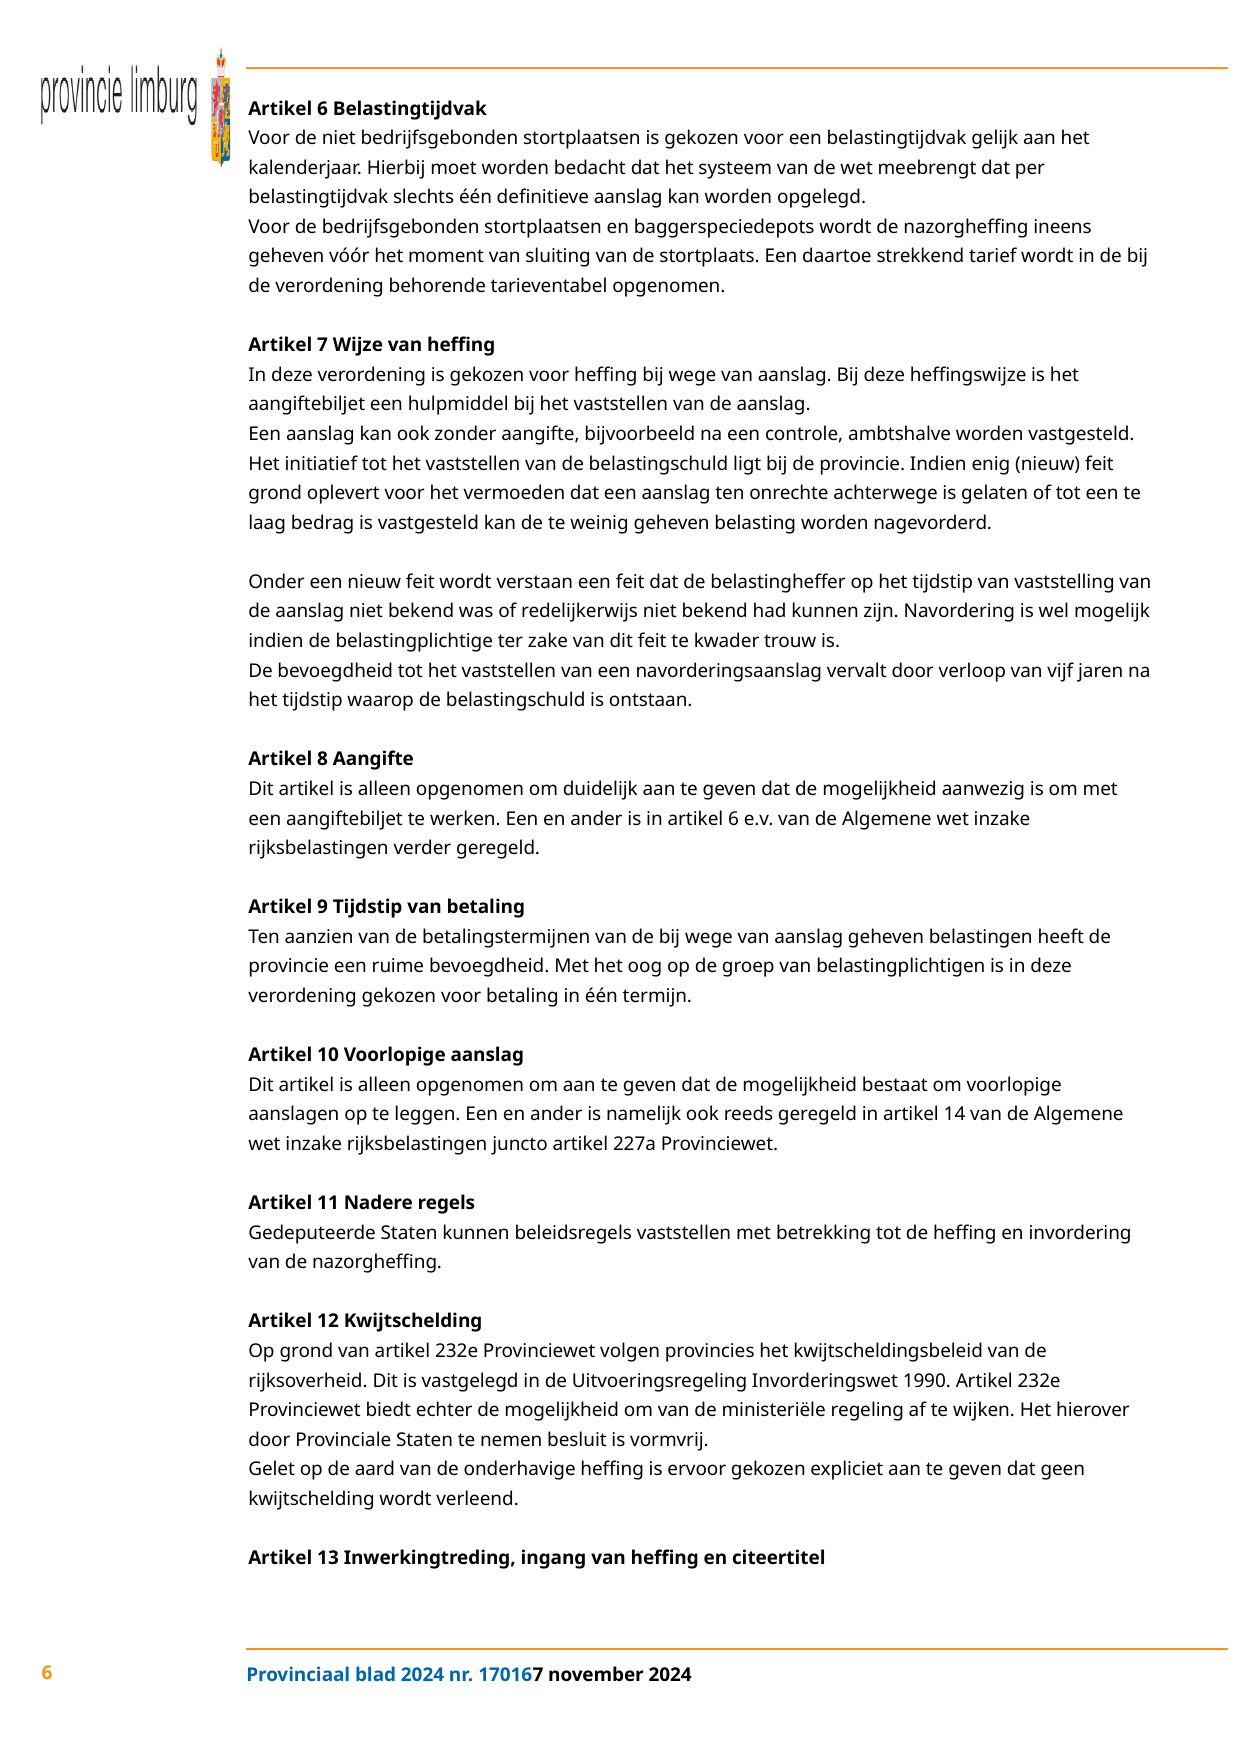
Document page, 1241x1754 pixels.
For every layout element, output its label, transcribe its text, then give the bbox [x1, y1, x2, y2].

text Gedeputeerde Staten kunnen beleidsregels vaststellen met betrekking tot de heffing en invordering van de nazorgheffing. [248, 1219, 1152, 1274]
text Ten aanzien van de betalingstermijnen van de bij wege van aanslag geheven belastingen heeft de provincie een ruime bevoegdheid. Met het oog op de groep van belastingplichtigen is in deze verordening gekozen voor betaling in één termijn. [248, 923, 1152, 1008]
text Artikel 9 Tijdstip van betaling [248, 893, 1152, 919]
text Artikel 13 Inwerkingtreding, ingang van heffing en citeertitel [248, 1544, 1152, 1570]
text Op grond van artikel 232e Provinciewet volgen provincies het kwijtscheldingsbeleid van de rijksoverheid. Dit is vastgelegd in de Uitvoeringsregeling Invorderingswet 1990. Artikel 232e Provinciewet biedt echter de mogelijkheid om van de ministeriële regeling af te wijken. Het hierover door Provinciale Staten te nemen besluit is vormvrij. [248, 1337, 1152, 1452]
text In deze verordening is gekozen voor heffing bij wege van aanslag. Bij deze heffingswijze is het aangiftebiljet een hulpmiddel bij het vaststellen van de aanslag. [248, 361, 1152, 416]
text Artikel 10 Voorlopige aanslag [248, 1041, 1152, 1067]
text Voor de bedrijfsgebonden stortplaatsen en baggerspeciedepots wordt de nazorgheffing ineens geheven vóór het moment van sluiting van de stortplaats. Een daartoe strekkend tarief wordt in de bij de verordening behorende tarieventabel opgenomen. [248, 213, 1152, 298]
text Voor de niet bedrijfsgebonden stortplaatsen is gekozen voor een belastingtijdvak gelijk aan het kalenderjaar. Hierbij moet worden bedacht dat het systeem van de wet meebrengt dat per belastingtijdvak slechts één definitieve aanslag kan worden opgelegd. [248, 124, 1152, 209]
text Dit artikel is alleen opgenomen om aan te geven dat de mogelijkheid bestaat om voorlopige aanslagen op te leggen. Een en ander is namelijk ook reeds geregeld in artikel 14 van de Algemene wet inzake rijksbelastingen juncto artikel 227a Provinciewet. [248, 1071, 1152, 1156]
text Artikel 6 Belastingtijdvak [248, 95, 1152, 121]
text Een aanslag kan ook zonder aangifte, bijvoorbeeld na een controle, ambtshalve worden vastgesteld. Het initiatief tot het vaststellen van de belastingschuld ligt bij de provincie. Indien enig (nieuw) feit grond oplevert voor het vermoeden dat een aanslag ten onrechte achterwege is gelaten of tot een te laag bedrag is vastgesteld kan de te weinig geheven belasting worden nagevorderd. [248, 420, 1152, 535]
picture [41, 47, 231, 172]
text Gelet op de aard van de onderhavige heffing is ervoor gekozen expliciet aan te geven dat geen kwijtschelding wordt verleend. [248, 1456, 1152, 1511]
text Artikel 7 Wijze van heffing [248, 331, 1152, 357]
text Artikel 12 Kwijtschelding [248, 1308, 1152, 1333]
text Dit artikel is alleen opgenomen om duidelijk aan te geven dat de mogelijkheid aanwezig is om met een aangiftebiljet te werken. Een en ander is in artikel 6 e.v. van de Algemene wet inzake rijksbelastingen verder geregeld. [248, 775, 1152, 860]
text De bevoegdheid tot het vaststellen van een navorderingsaanslag vervalt door verloop van vijf jaren na het tijdstip waarop de belastingschuld is ontstaan. [248, 657, 1152, 712]
text Artikel 11 Nadere regels [248, 1189, 1152, 1215]
text Onder een nieuw feit wordt verstaan een feit dat de belastingheffer op het tijdstip van vaststelling van de aanslag niet bekend was of redelijkerwijs niet bekend had kunnen zijn. Navordering is wel mogelijk indien de belastingplichtige ter zake van dit feit te kwader trouw is. [248, 568, 1152, 653]
text Artikel 8 Aangifte [248, 746, 1152, 771]
